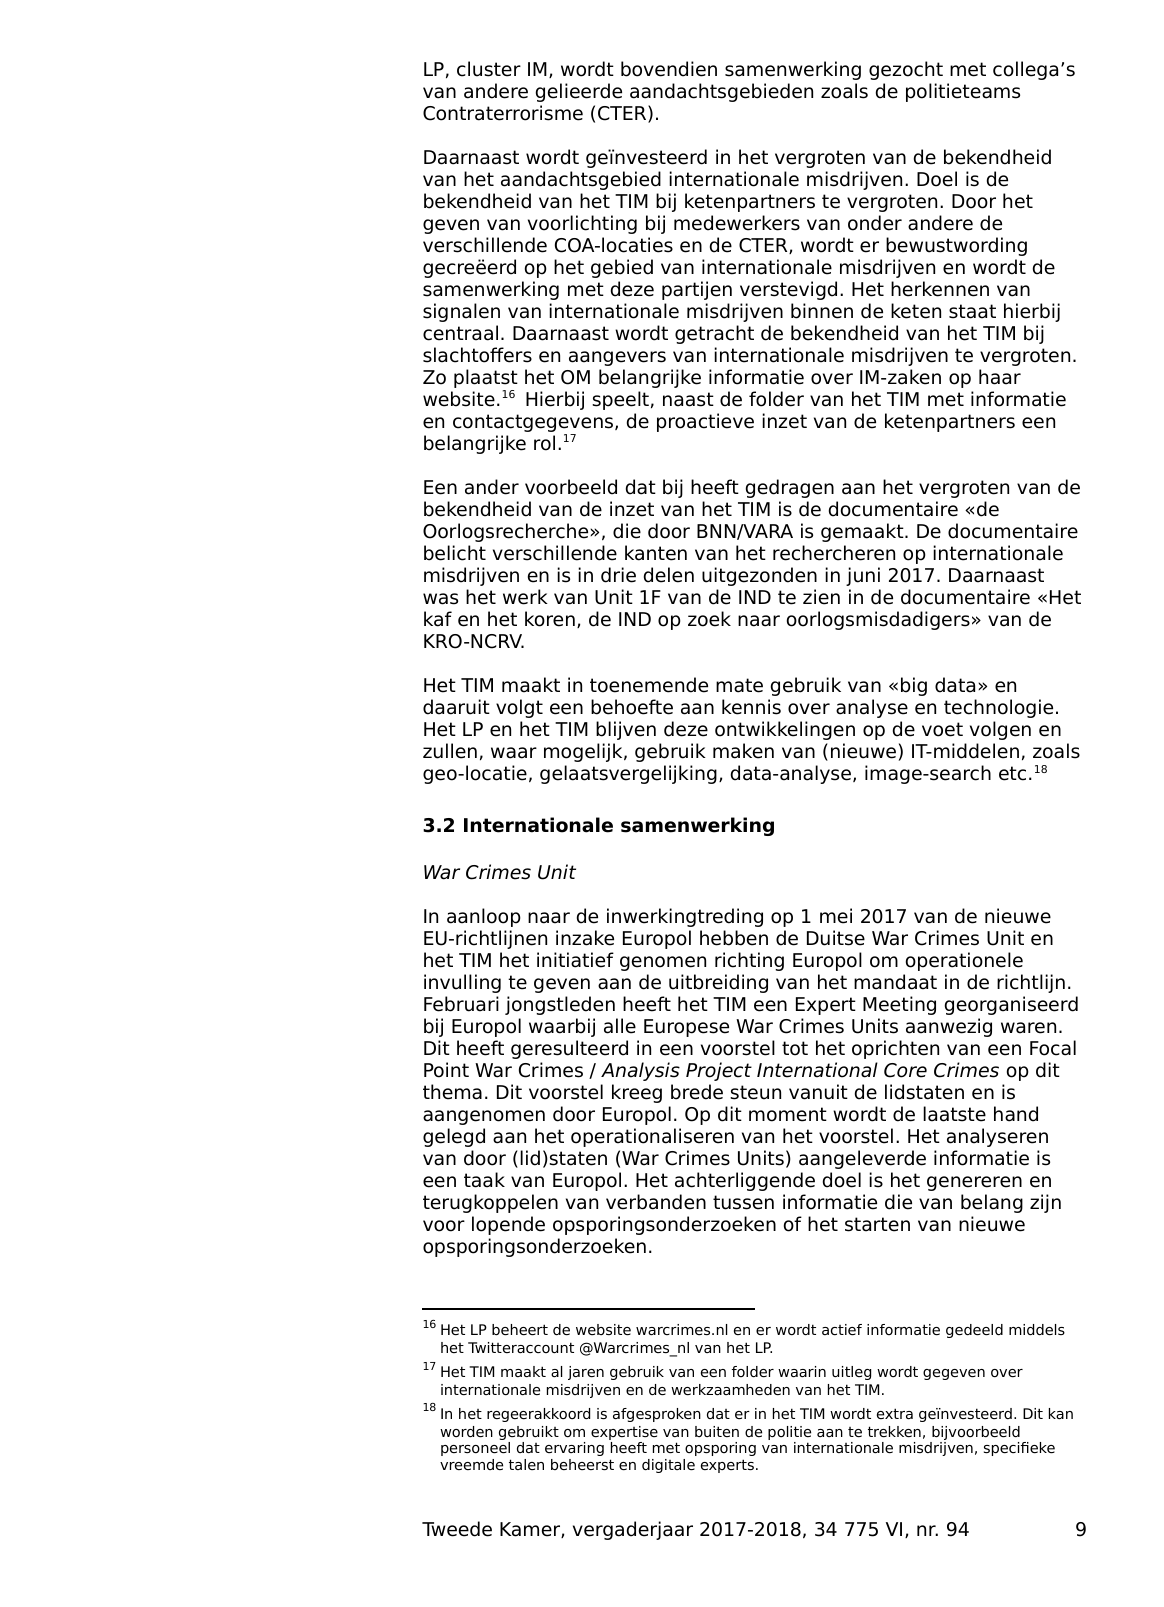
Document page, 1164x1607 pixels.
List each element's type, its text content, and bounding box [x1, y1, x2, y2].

text Het TIM maakt al jaren gebruik van een folder waarin uitleg wordt gegeven over internationale misdrijven en de werkzaamheden van het TIM. [422, 1360, 1087, 1399]
subtitle 3.2 Internationale samenwerking [422, 815, 1087, 837]
text Het TIM maakt in toenemende mate gebruik van «big data» en daaruit volgt een behoefte aan kennis over analyse en technologie. Het LP en het TIM blijven deze ontwikkelingen op de voet volgen en zullen, waar mogelijk, gebruik maken van (nieuwe) IT-middelen, zoals geo-locatie, gelaatsvergelijking, data-analyse, image-search etc. [422, 675, 1087, 785]
subtitle War Crimes Unit [422, 862, 1087, 884]
text Daarnaast wordt geïnvesteerd in het vergroten van de bekendheid van het aandachtsgebied internationale misdrijven. Doel is de bekendheid van het TIM bij ketenpartners te vergroten. Door het geven van voorlichting bij medewerkers van onder andere de verschillende COA-locaties en de CTER, wordt er bewustwording gecreëerd op het gebied van internationale misdrijven en wordt de samenwerking met deze partijen verstevigd. Het herkennen van signalen van internationale misdrijven binnen de keten staat hierbij centraal. Daarnaast wordt getracht de bekendheid van het TIM bij slachtoffers en aangevers van internationale misdrijven te vergroten. Zo plaatst het OM belangrijke informatie over IM-zaken op haar website. Hierbij speelt, naast de folder van het TIM met informatie en contactgegevens, de proactieve inzet van de ketenpartners een belangrijke rol. [422, 147, 1087, 455]
text Een ander voorbeeld dat bij heeft gedragen aan het vergroten van de bekendheid van de inzet van het TIM is de documentaire «de Oorlogsrecherche», die door BNN/VARA is gemaakt. De documentaire belicht verschillende kanten van het rechercheren op internationale misdrijven en is in drie delen uitgezonden in juni 2017. Daarnaast was het werk van Unit 1F van de IND te zien in de documentaire «Het kaf en het koren, de IND op zoek naar oorlogsmisdadigers» van de KRO-NCRV. [422, 477, 1087, 653]
text LP, cluster IM, wordt bovendien samenwerking gezocht met collega’s van andere gelieerde aandachtsgebieden zoals de politieteams Contraterrorisme (CTER). [422, 59, 1087, 125]
text In aanloop naar de inwerkingtreding op 1 mei 2017 van de nieuwe EU-richtlijnen inzake Europol hebben de Duitse War Crimes Unit en het TIM het initiatief genomen richting Europol om operationele invulling te geven aan de uitbreiding van het mandaat in de richtlijn. Februari jongstleden heeft het TIM een Expert Meeting georganiseerd bij Europol waarbij alle Europese War Crimes Units aanwezig waren. Dit heeft geresulteerd in een voorstel tot het oprichten van een Focal Point War Crimes / Analysis Project International Core Crimes op dit thema. Dit voorstel kreeg brede steun vanuit de lidstaten en is aangenomen door Europol. Op dit moment wordt de laatste hand gelegd aan het operationaliseren van het voorstel. Het analyseren van door (lid)staten (War Crimes Units) aangeleverde informatie is een taak van Europol. Het achterliggende doel is het genereren en terugkoppelen van verbanden tussen informatie die van belang zijn voor lopende opsporingsonderzoeken of het starten van nieuwe opsporingsonderzoeken. [422, 906, 1087, 1258]
text In het regeerakkoord is afgesproken dat er in het TIM wordt extra geïnvesteerd. Dit kan worden gebruikt om expertise van buiten de politie aan te trekken, bijvoorbeeld personeel dat ervaring heeft met opsporing van internationale misdrijven, specifieke vreemde talen beheerst en digitale experts. [422, 1402, 1087, 1474]
text Het LP beheert de website warcrimes.nl en er wordt actief informatie gedeeld middels het Twitteraccount @Warcrimes_nl van het LP. [422, 1318, 1087, 1357]
